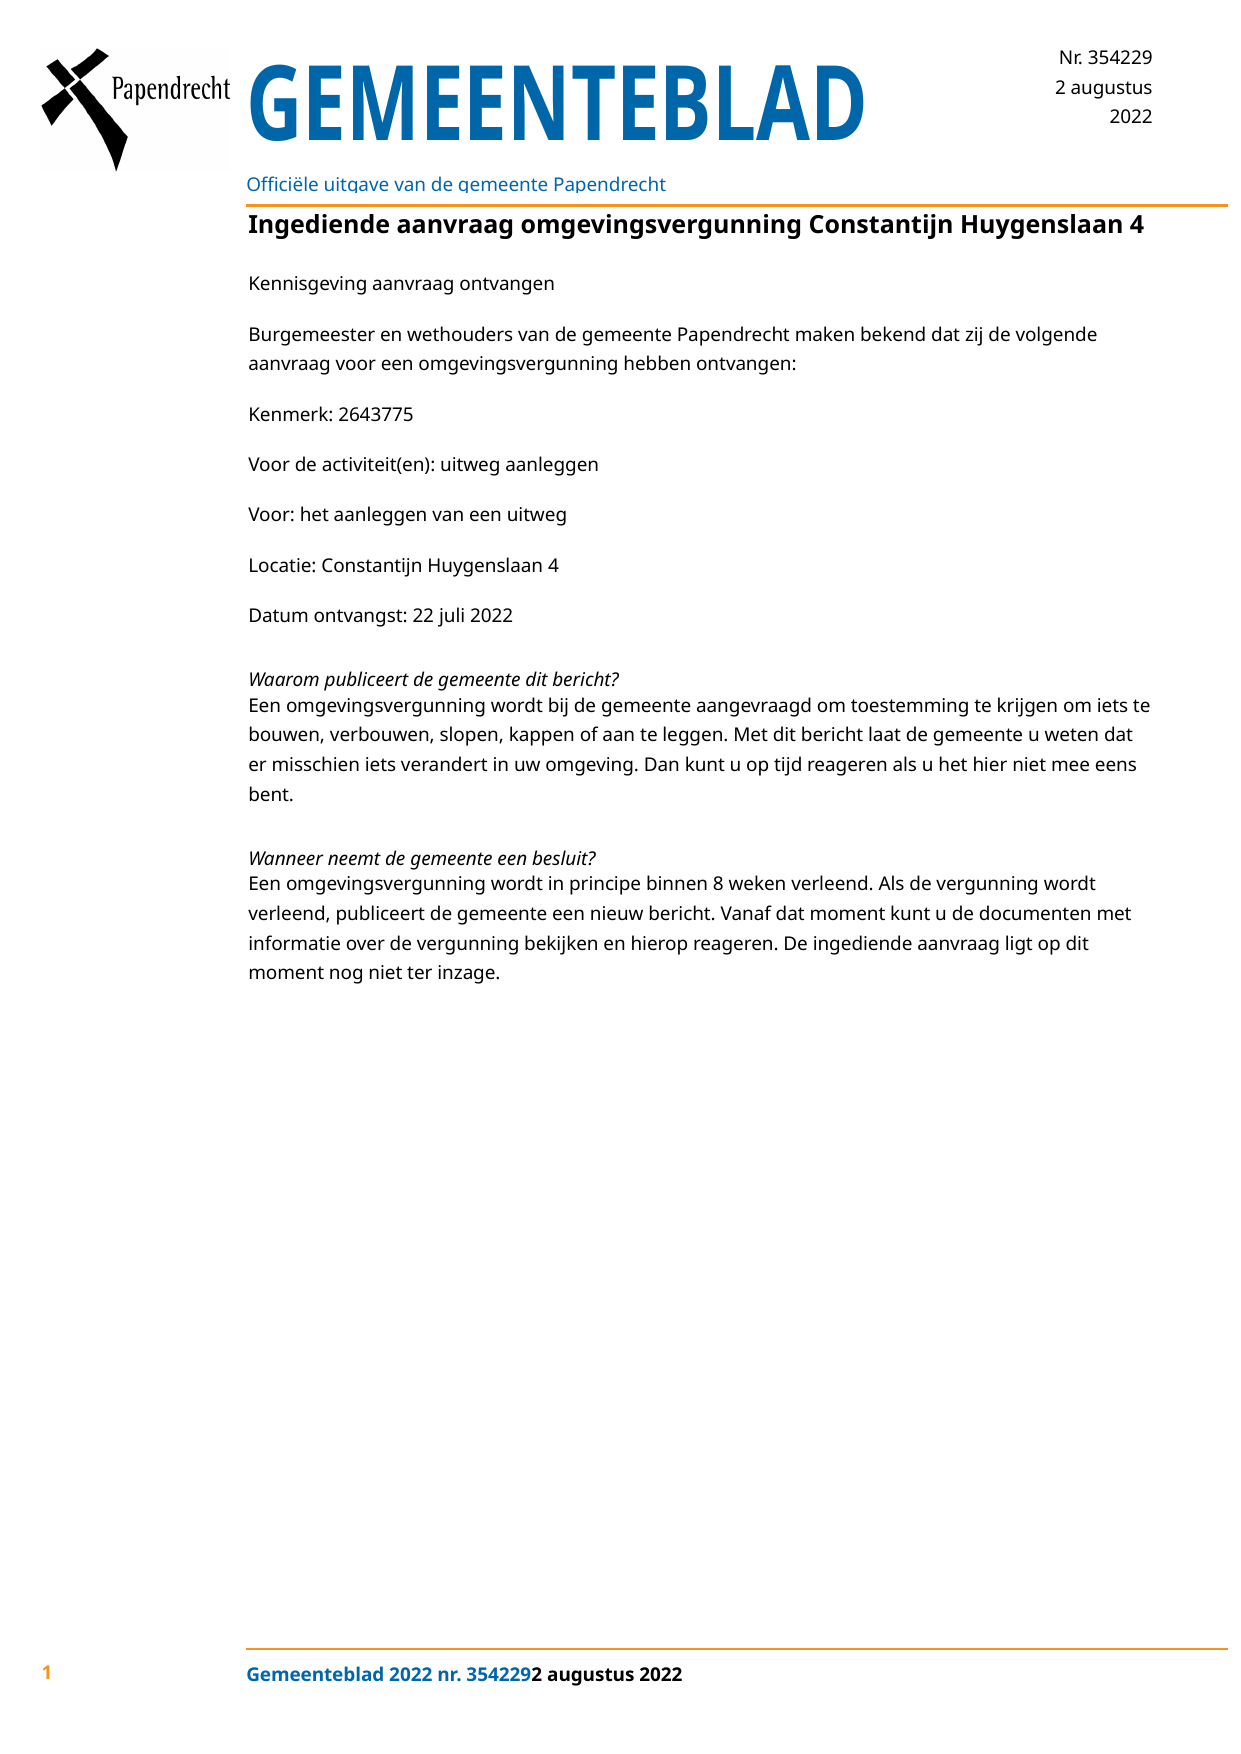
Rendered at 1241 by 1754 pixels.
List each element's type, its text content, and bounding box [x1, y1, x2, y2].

picture [41, 47, 231, 172]
text Voor: het aanleggen van een uitweg [248, 502, 1152, 527]
text Voor de activiteit(en): uitweg aanleggen [248, 451, 1152, 477]
text Waarom publiceert de gemeente dit bericht? [248, 666, 1152, 692]
text Wanneer neemt de gemeente een besluit? [248, 845, 1152, 871]
text Burgemeester en wethouders van de gemeente Papendrecht maken bekend dat zij de volgende aanvraag voor een omgevingsvergunning hebben ontvangen: [248, 321, 1152, 376]
text Locatie: Constantijn Huygenslaan 4 [248, 552, 1152, 578]
text Een omgevingsvergunning wordt bij de gemeente aangevraagd om toestemming te krijgen om iets te bouwen, verbouwen, slopen, kappen of aan te leggen. Met dit bericht laat de gemeente u weten dat er misschien iets verandert in uw omgeving. Dan kunt u op tijd reageren als u het hier niet mee eens bent. [248, 692, 1152, 807]
text Ingediende aanvraag omgevingsvergunning Constantijn Huygenslaan 4 [248, 207, 1152, 241]
text Kennisgeving aanvraag ontvangen [248, 270, 1152, 296]
text Kenmerk: 2643775 [248, 401, 1152, 426]
text Een omgevingsvergunning wordt in principe binnen 8 weken verleend. Als de vergunning wordt verleend, publiceert de gemeente een nieuw bericht. Vanaf dat moment kunt u de documenten met informatie over de vergunning bekijken en hierop reageren. De ingediende aanvraag ligt op dit moment nog niet ter inzage. [248, 871, 1152, 985]
text Datum ontvangst: 22 juli 2022 [248, 602, 1152, 628]
